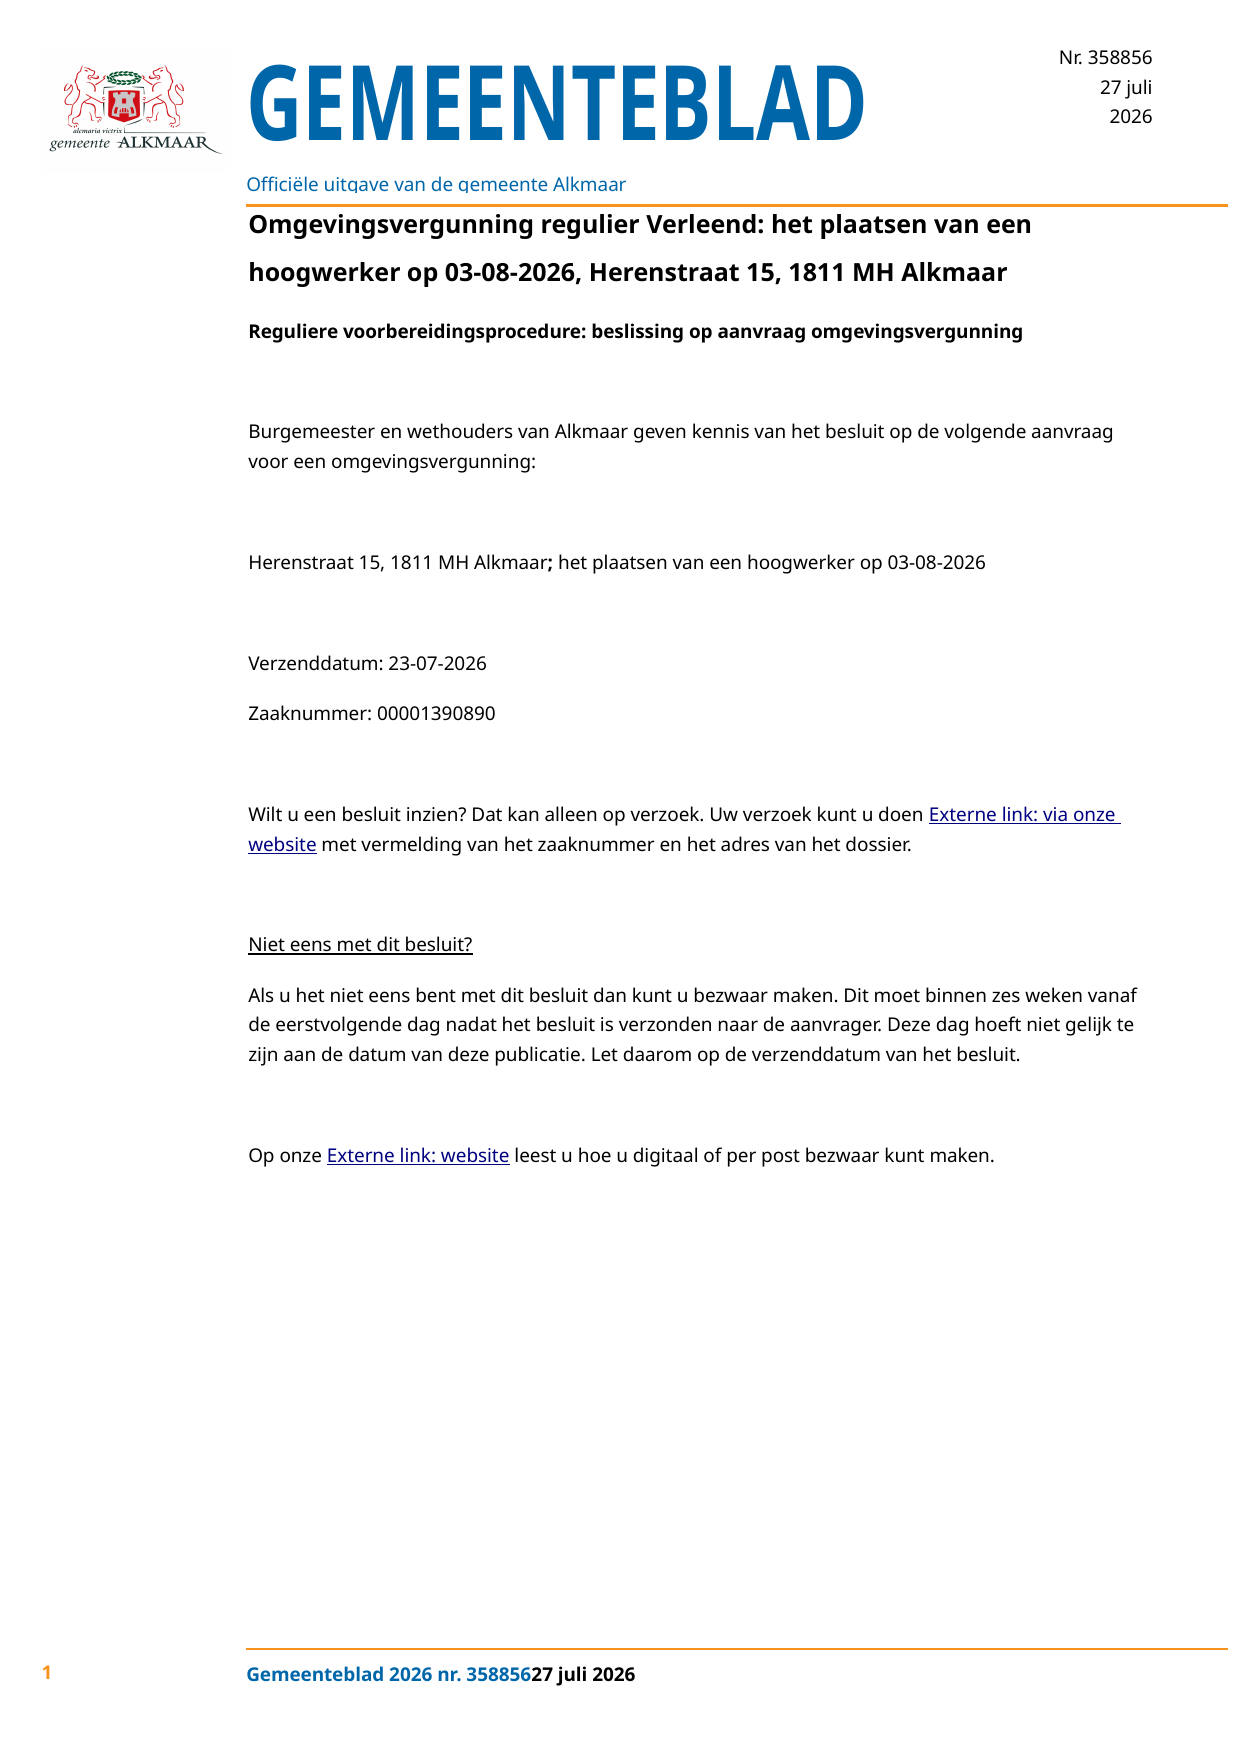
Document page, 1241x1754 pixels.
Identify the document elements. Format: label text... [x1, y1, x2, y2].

text Omgevingsvergunning regulier Verleend: het plaatsen van een hoogwerker op 03-08-2026, Herenstraat 15, 1811 MH Alkmaar [248, 207, 1152, 288]
text Reguliere voorbereidingsprocedure: beslissing op aanvraag omgevingsvergunning [248, 318, 1152, 344]
text Zaaknummer: 00001390890 [248, 700, 1152, 726]
text Als u het niet eens bent met dit besluit dan kunt u bezwaar maken. Dit moet binnen zes weken vanaf de eerstvolgende dag nadat het besluit is verzonden naar de aanvrager. Deze dag hoeft niet gelijk te zijn aan de datum van deze publicatie. Let daarom op de verzenddatum van het besluit. [248, 982, 1152, 1067]
text Wilt u een besluit inzien? Dat kan alleen op verzoek. Uw verzoek kunt u doen Externe link: via onze website met vermelding van het zaaknummer en het adres van het dossier. [248, 801, 1152, 857]
picture [41, 47, 231, 172]
text Burgemeester en wethouders van Alkmaar geven kennis van het besluit op de volgende aanvraag voor een omgevingsvergunning: [248, 419, 1152, 474]
text Op onze Externe link: website leest u hoe u digitaal of per post bezwaar kunt maken. [248, 1142, 1152, 1168]
text Herenstraat 15, 1811 MH Alkmaar; het plaatsen van een hoogwerker op 03-08-2026 [248, 549, 1152, 575]
text Verzenddatum: 23-07-2026 [248, 650, 1152, 676]
text Niet eens met dit besluit? [248, 932, 1152, 957]
